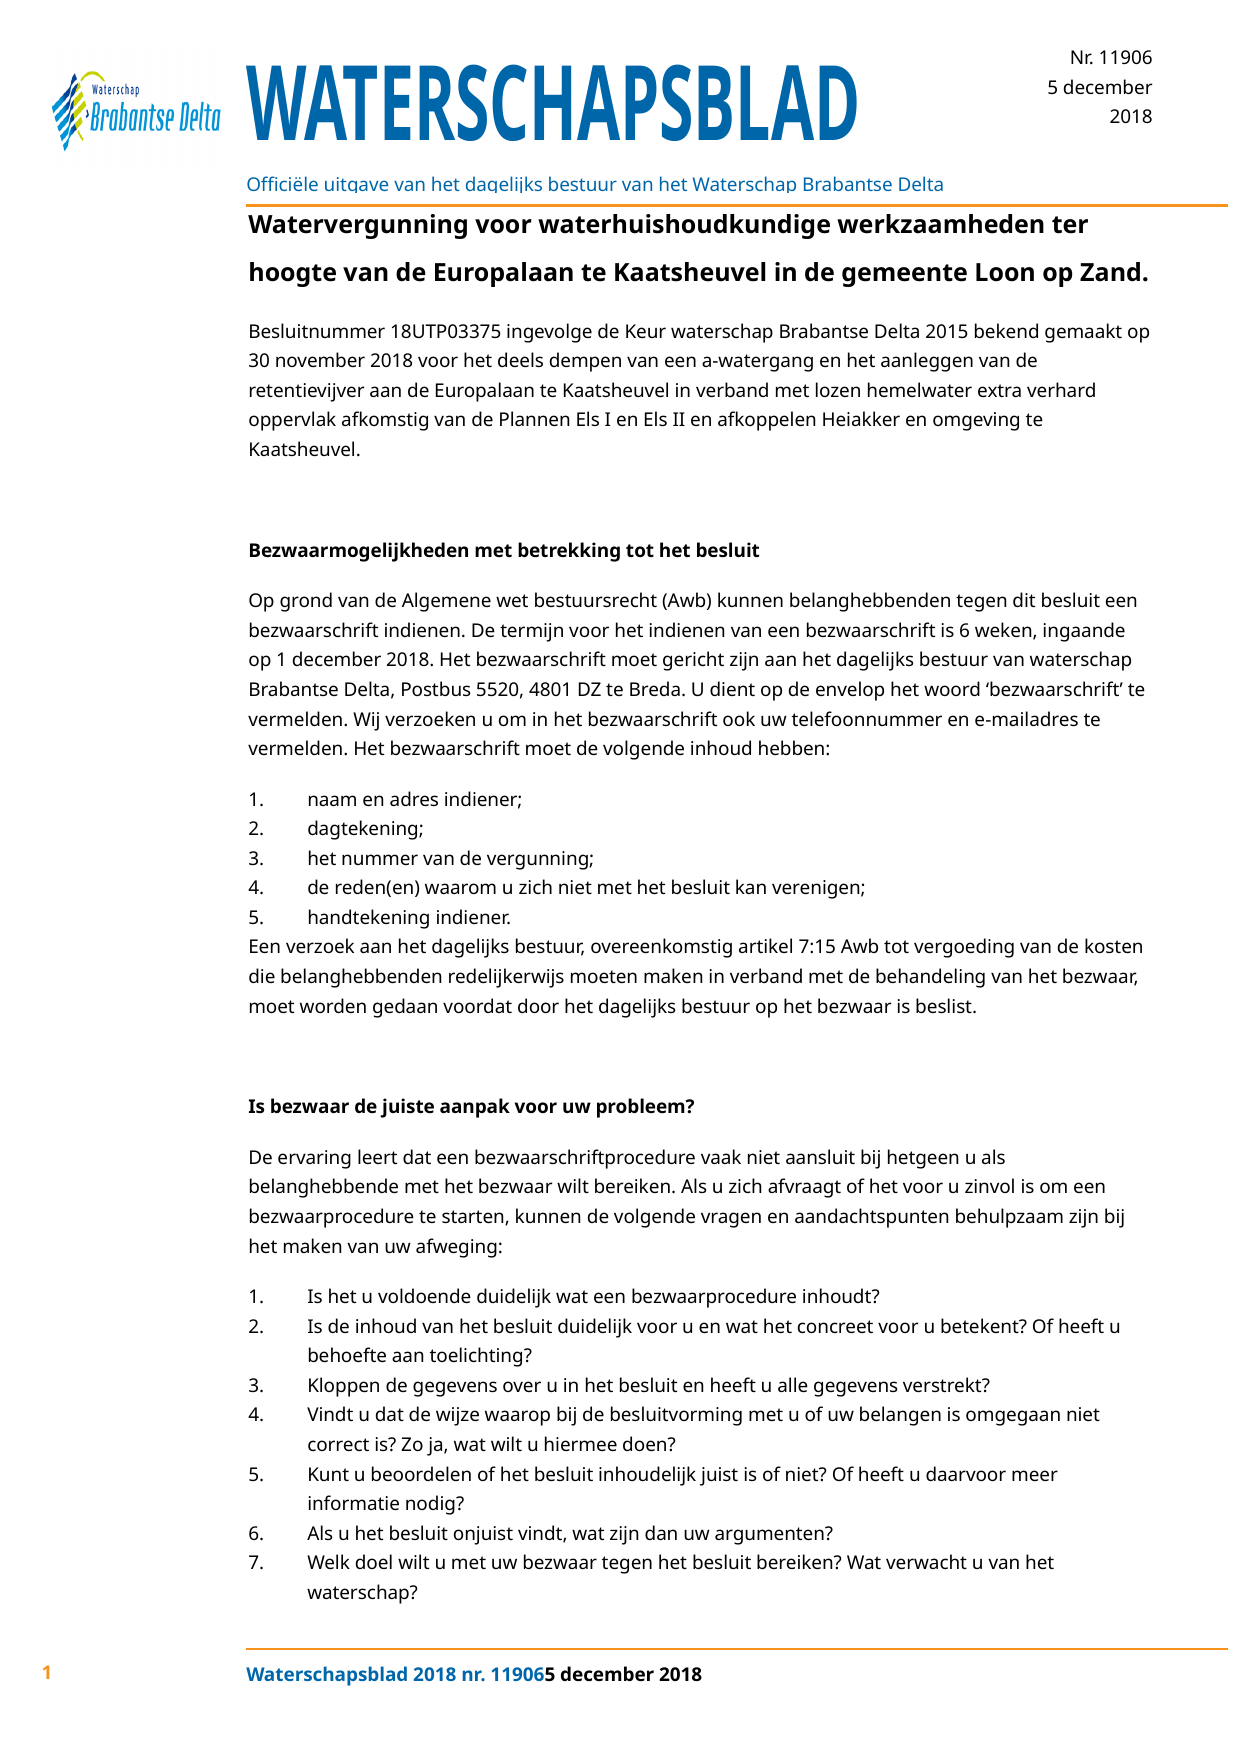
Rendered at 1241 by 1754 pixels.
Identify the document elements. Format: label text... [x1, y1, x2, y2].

text Op grond van de Algemene wet bestuursrecht (Awb) kunnen belanghebbenden tegen dit besluit een bezwaarschrift indienen. De termijn voor het indienen van een bezwaarschrift is 6 weken, ingaande op 1 december 2018. Het bezwaarschrift moet gericht zijn aan het dagelijks bestuur van waterschap Brabantse Delta, Postbus 5520, 4801 DZ te Breda. U dient op de envelop het woord ‘bezwaarschrift’ te vermelden. Wij verzoeken u om in het bezwaarschrift ook uw telefoonnummer en e‑mailadres te vermelden. Het bezwaarschrift moet de volgende inhoud hebben: [248, 587, 1152, 761]
list Is de inhoud van het besluit duidelijk voor u en wat het concreet voor u betekent? Of heeft u behoefte aan toelichting? [248, 1313, 1152, 1368]
list Is het u voldoende duidelijk wat een bezwaarprocedure inhoudt? [248, 1283, 1152, 1309]
picture [41, 47, 231, 172]
list handtekening indiener. [248, 904, 1152, 930]
text Watervergunning voor waterhuishoudkundige werkzaamheden ter hoogte van de Europalaan te Kaatsheuvel in de gemeente Loon op Zand. [248, 207, 1152, 288]
list Kunt u beoordelen of het besluit inhoudelijk juist is of niet? Of heeft u daarvoor meer informatie nodig? [248, 1461, 1152, 1516]
list Als u het besluit onjuist vindt, wat zijn dan uw argumenten? [248, 1520, 1152, 1546]
text Besluitnummer 18UTP03375 ingevolge de Keur waterschap Brabantse Delta 2015 bekend gemaakt op 30 november 2018 voor het deels dempen van een a-watergang en het aanleggen van de retentievijver aan de Europalaan te Kaatsheuvel in verband met lozen hemelwater extra verhard oppervlak afkomstig van de Plannen Els I en Els II en afkoppelen Heiakker en omgeving te Kaatsheuvel. [248, 318, 1152, 462]
text Een verzoek aan het dagelijks bestuur, overeenkomstig artikel 7:15 Awb tot vergoeding van de kosten die belanghebbenden redelijkerwijs moeten maken in verband met de behandeling van het bezwaar, moet worden gedaan voordat door het dagelijks bestuur op het bezwaar is beslist. [248, 934, 1152, 1019]
list Kloppen de gegevens over u in het besluit en heeft u alle gegevens verstrekt? [248, 1372, 1152, 1398]
list de reden(en) waarom u zich niet met het besluit kan verenigen; [248, 874, 1152, 900]
text De ervaring leert dat een bezwaarschriftprocedure vaak niet aansluit bij hetgeen u als belanghebbende met het bezwaar wilt bereiken. Als u zich afvraagt of het voor u zinvol is om een bezwaarprocedure te starten, kunnen de volgende vragen en aandachtspunten behulpzaam zijn bij het maken van uw afweging: [248, 1144, 1152, 1259]
list dagtekening; [248, 815, 1152, 841]
text Is bezwaar de juiste aanpak voor uw probleem? [248, 1094, 1152, 1119]
list het nummer van de vergunning; [248, 845, 1152, 871]
list Vindt u dat de wijze waarop bij de besluitvorming met u of uw belangen is omgegaan niet correct is? Zo ja, wat wilt u hiermee doen? [248, 1402, 1152, 1457]
list Welk doel wilt u met uw bezwaar tegen het besluit bereiken? Wat verwacht u van het waterschap? [248, 1549, 1152, 1605]
list naam en adres indiener; [248, 786, 1152, 812]
text Bezwaarmogelijkheden met betrekking tot het besluit [248, 537, 1152, 563]
